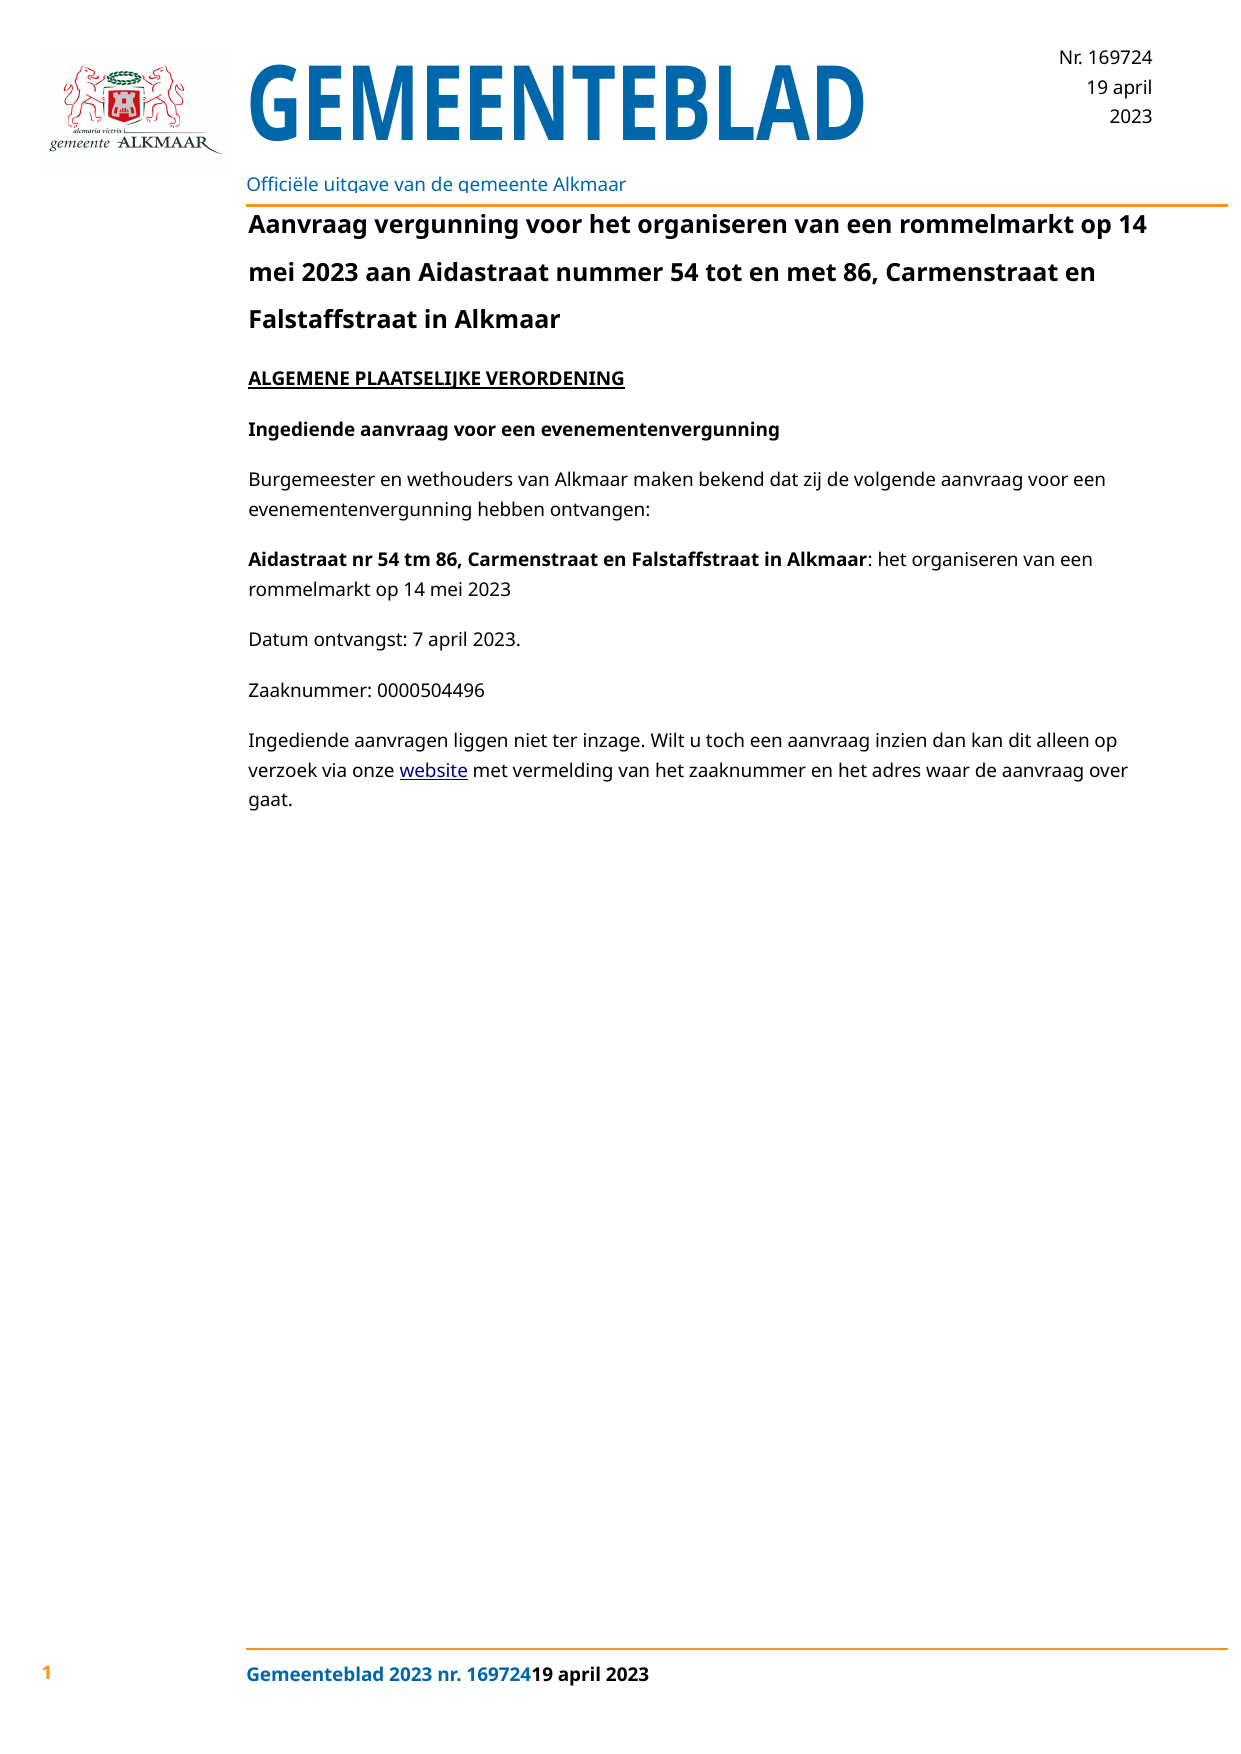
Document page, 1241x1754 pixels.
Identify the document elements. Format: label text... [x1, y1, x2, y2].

text Aanvraag vergunning voor het organiseren van een rommelmarkt op 14 mei 2023 aan Aidastraat nummer 54 tot en met 86, Carmenstraat en Falstaffstraat in Alkmaar [248, 207, 1152, 336]
text Ingediende aanvraag voor een evenementenvergunning [248, 416, 1152, 442]
picture [41, 47, 231, 172]
text Aidastraat nr 54 tm 86, Carmenstraat en Falstaffstraat in Alkmaar: het organiseren van een rommelmarkt op 14 mei 2023 [248, 546, 1152, 602]
text Burgemeester en wethouders van Alkmaar maken bekend dat zij de volgende aanvraag voor een evenementenvergunning hebben ontvangen: [248, 466, 1152, 522]
text Datum ontvangst: 7 april 2023. [248, 626, 1152, 652]
text Zaaknummer: 0000504496 [248, 677, 1152, 702]
text ALGEMENE PLAATSELIJKE VERORDENING [248, 366, 1152, 391]
text Ingediende aanvragen liggen niet ter inzage. Wilt u toch een aanvraag inzien dan kan dit alleen op verzoek via onze website met vermelding van het zaaknummer en het adres waar de aanvraag over gaat. [248, 727, 1152, 812]
